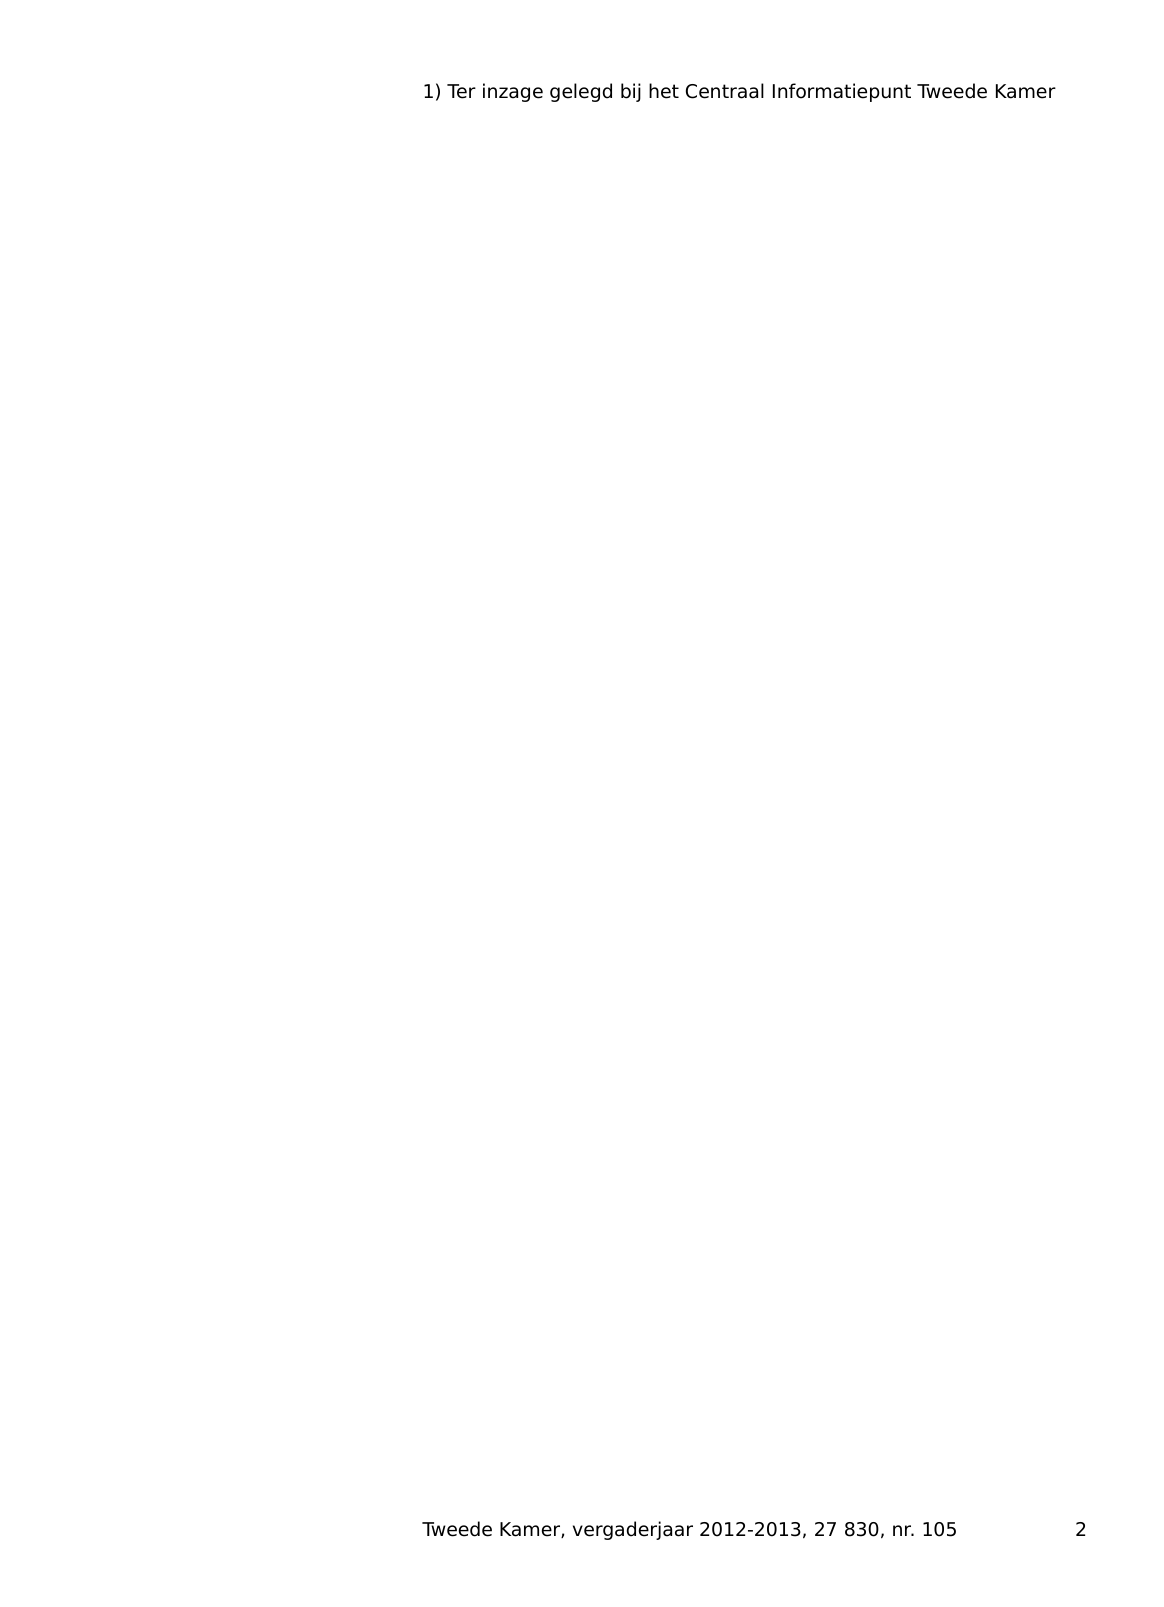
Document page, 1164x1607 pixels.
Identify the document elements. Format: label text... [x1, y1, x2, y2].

text 1) Ter inzage gelegd bij het Centraal Informatiepunt Tweede Kamer [422, 81, 1087, 103]
